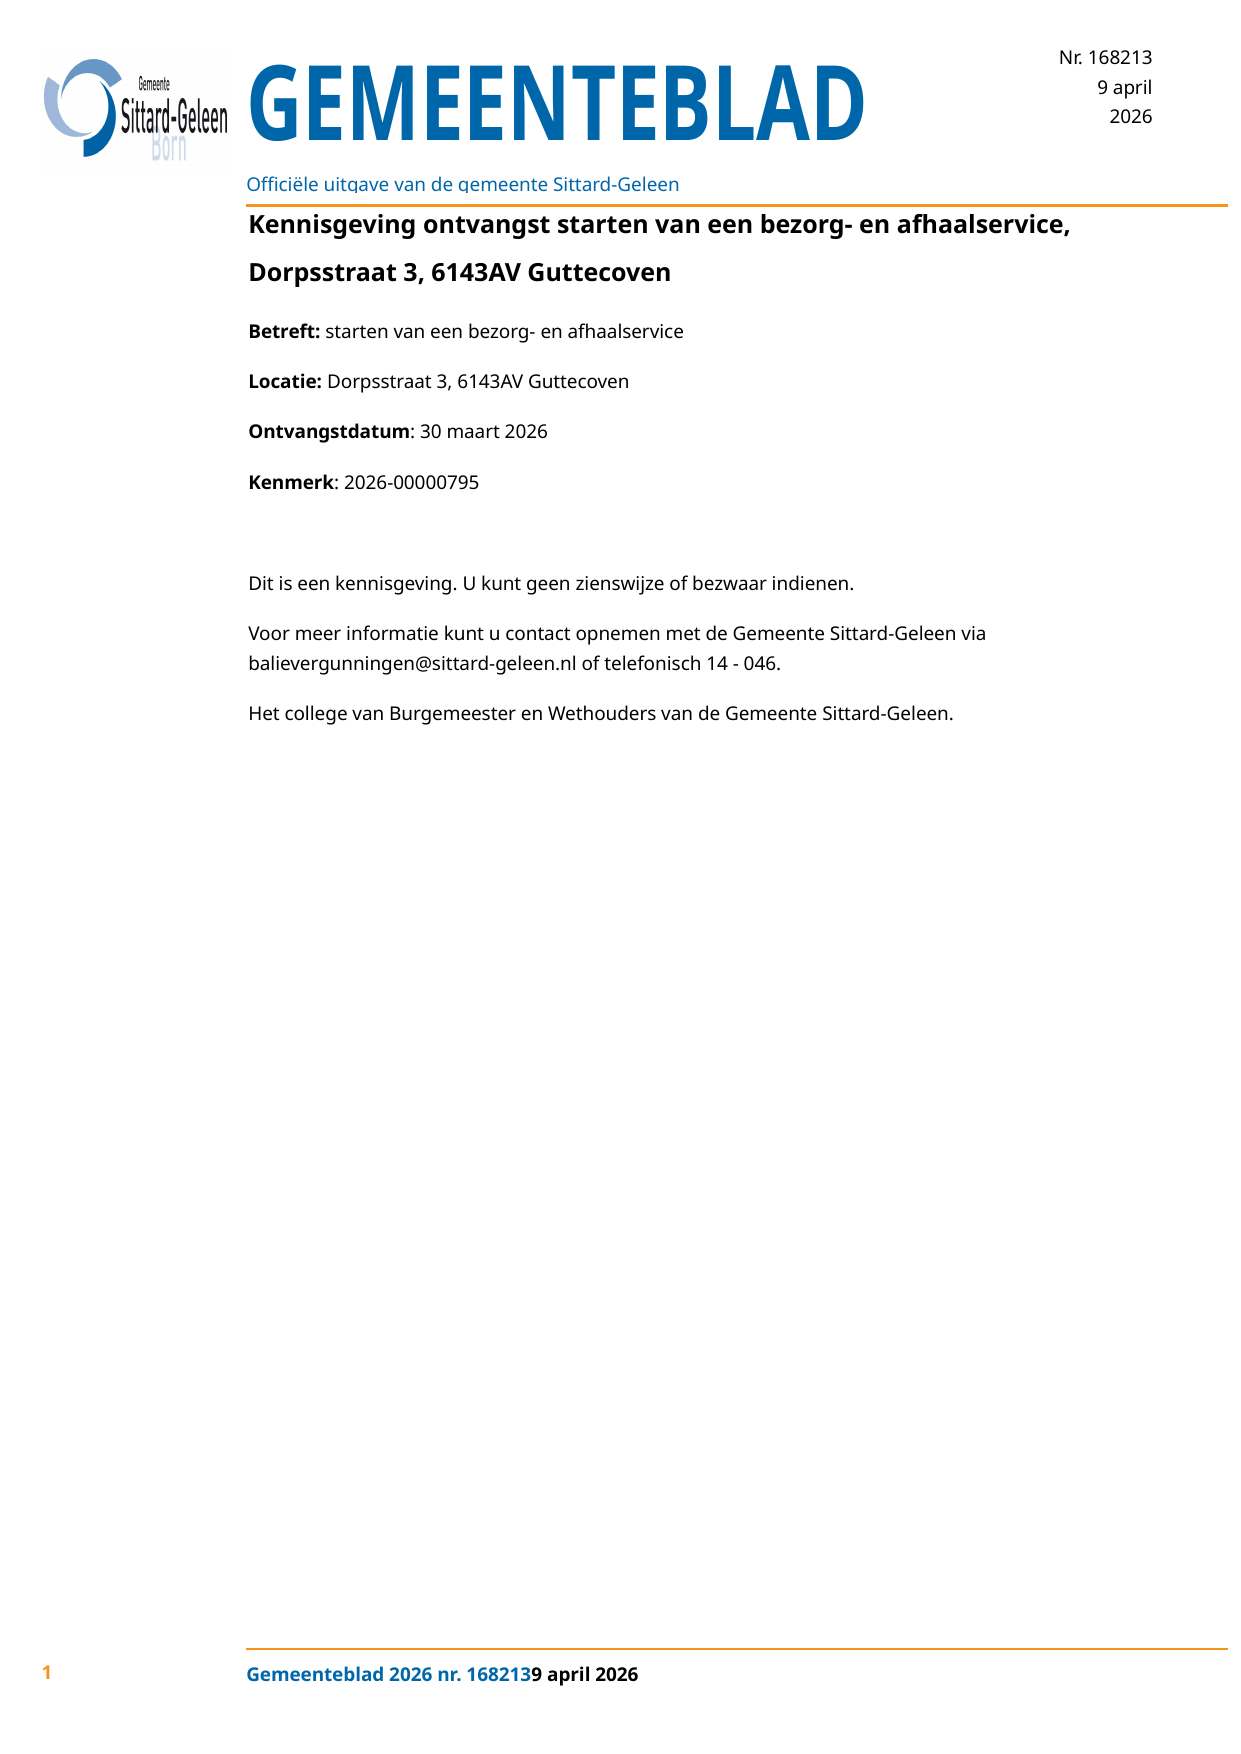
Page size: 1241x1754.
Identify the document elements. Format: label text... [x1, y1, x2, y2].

text Voor meer informatie kunt u contact opnemen met de Gemeente Sittard-Geleen via balievergunningen@sittard-geleen.nl of telefonisch 14 - 046. [248, 620, 1152, 676]
text Kennisgeving ontvangst starten van een bezorg- en afhaalservice, Dorpsstraat 3, 6143AV Guttecoven [248, 207, 1152, 288]
text Ontvangstdatum: 30 maart 2026 [248, 419, 1152, 444]
text Het college van Burgemeester en Wethouders van de Gemeente Sittard-Geleen. [248, 700, 1152, 726]
text Locatie: Dorpsstraat 3, 6143AV Guttecoven [248, 368, 1152, 394]
text Dit is een kennisgeving. U kunt geen zienswijze of bezwaar indienen. [248, 570, 1152, 596]
text Betreft: starten van een bezorg- en afhaalservice [248, 318, 1152, 344]
text Kenmerk: 2026-00000795 [248, 469, 1152, 495]
picture [41, 47, 231, 172]
